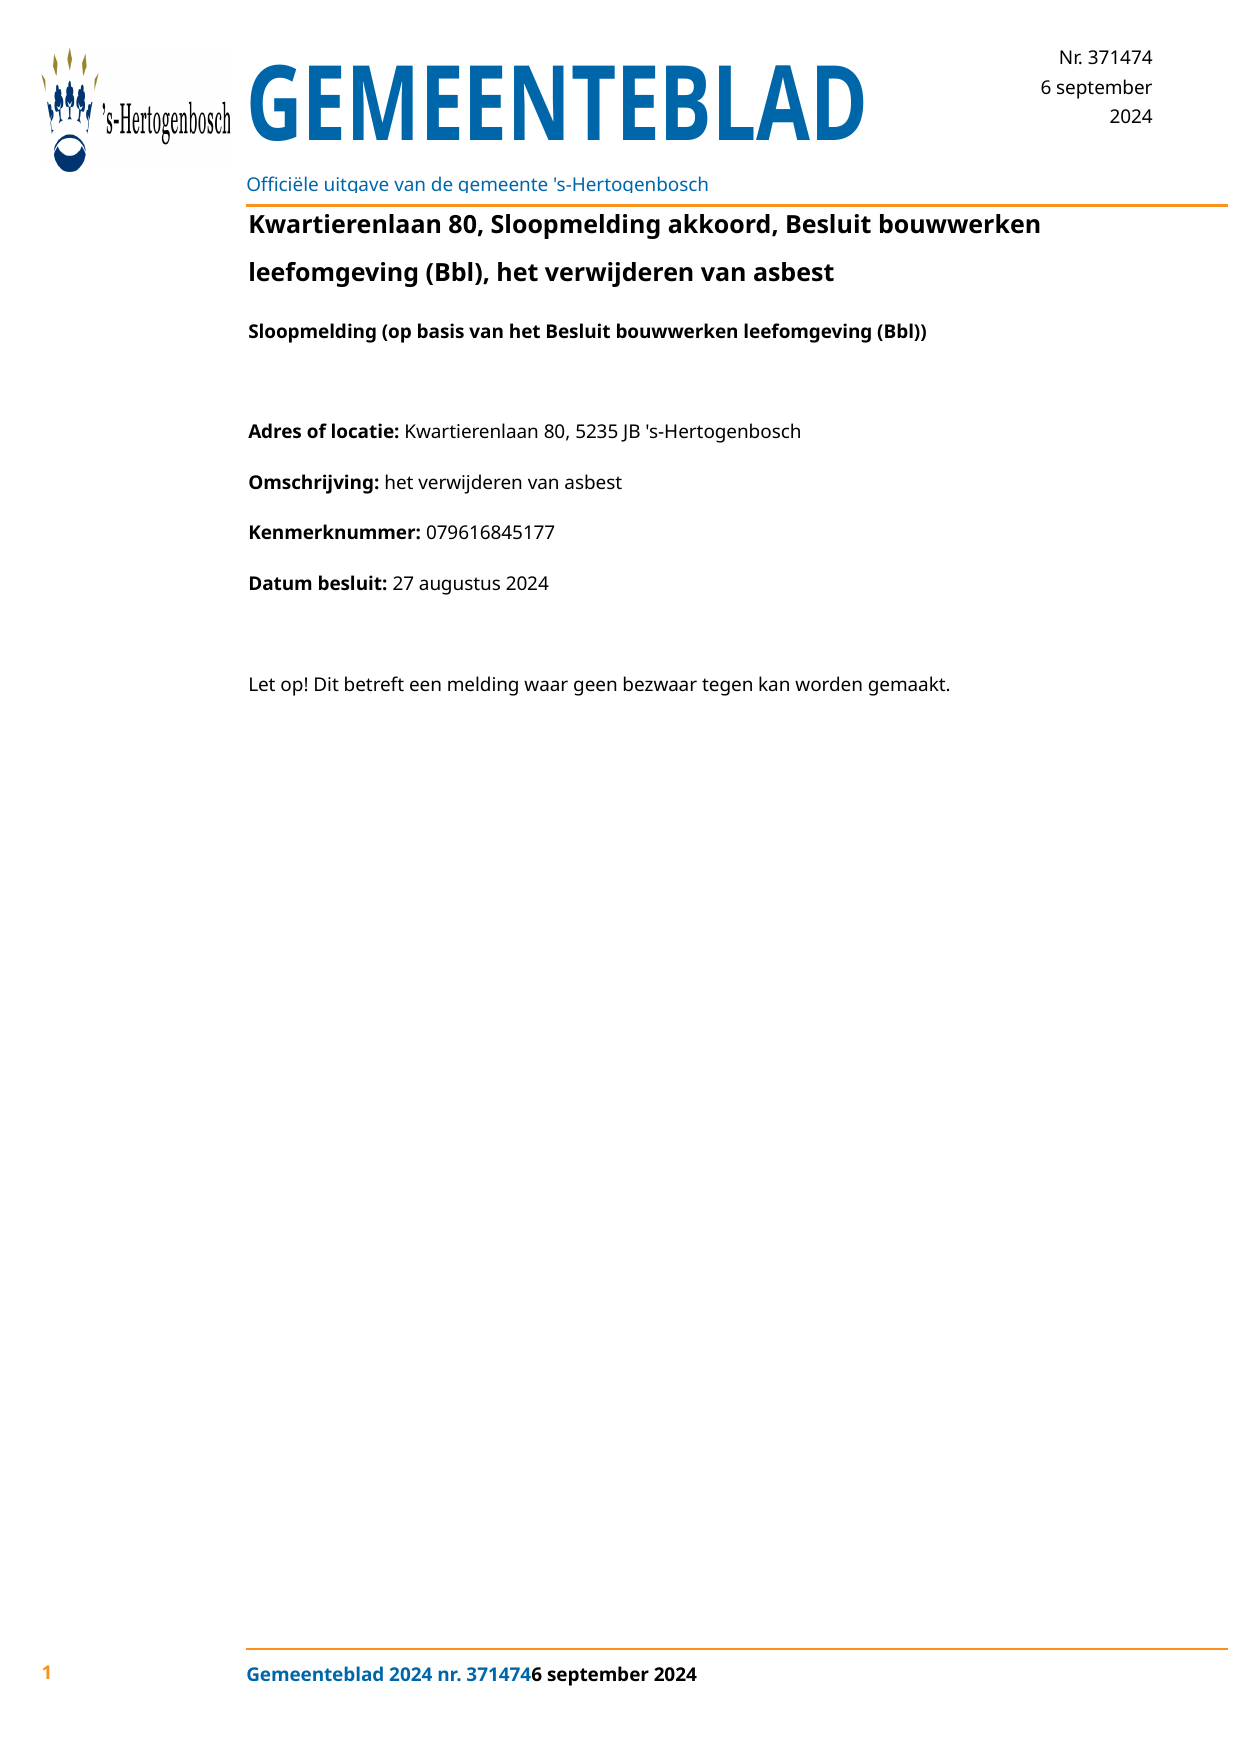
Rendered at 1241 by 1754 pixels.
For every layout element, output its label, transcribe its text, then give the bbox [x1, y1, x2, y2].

text Adres of locatie: Kwartierenlaan 80, 5235 JB 's-Hertogenbosch [248, 419, 1152, 444]
text Sloopmelding (op basis van het Besluit bouwwerken leefomgeving (Bbl)) [248, 318, 1152, 344]
picture [41, 47, 231, 172]
text Let op! Dit betreft een melding waar geen bezwaar tegen kan worden gemaakt. [248, 671, 1152, 697]
text Kenmerknummer: 079616845177 [248, 519, 1152, 545]
text Omschrijving: het verwijderen van asbest [248, 469, 1152, 495]
text Kwartierenlaan 80, Sloopmelding akkoord, Besluit bouwwerken leefomgeving (Bbl), het verwijderen van asbest [248, 207, 1152, 288]
text Datum besluit: 27 augustus 2024 [248, 570, 1152, 596]
